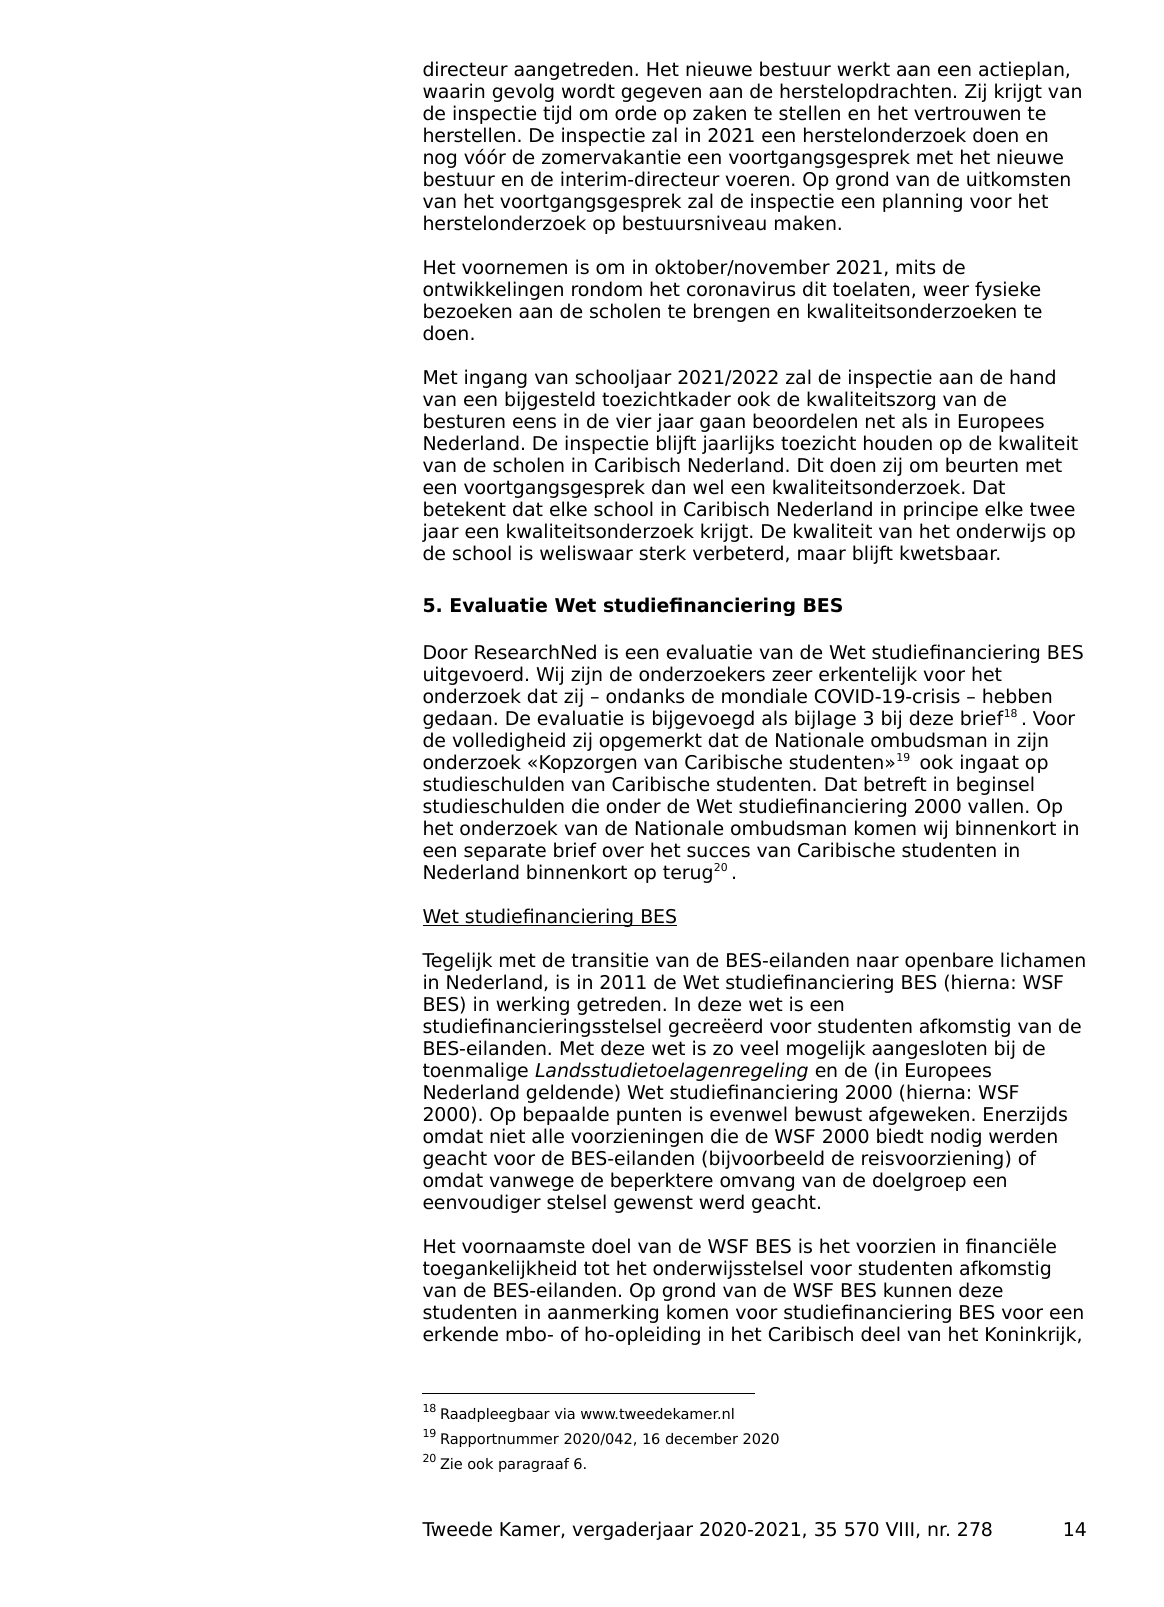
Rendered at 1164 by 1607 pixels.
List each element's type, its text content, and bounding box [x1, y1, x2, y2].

text directeur aangetreden. Het nieuwe bestuur werkt aan een actieplan, waarin gevolg wordt gegeven aan de herstelopdrachten. Zij krijgt van de inspectie tijd om orde op zaken te stellen en het vertrouwen te herstellen. De inspectie zal in 2021 een herstelonderzoek doen en nog vóór de zomervakantie een voortgangsgesprek met het nieuwe bestuur en de interim-directeur voeren. Op grond van de uitkomsten van het voortgangsgesprek zal de inspectie een planning voor het herstelonderzoek op bestuursniveau maken. [422, 59, 1087, 235]
text Met ingang van schooljaar 2021/2022 zal de inspectie aan de hand van een bijgesteld toezichtkader ook de kwaliteitszorg van de besturen eens in de vier jaar gaan beoordelen net als in Europees Nederland. De inspectie blijft jaarlijks toezicht houden op de kwaliteit van de scholen in Caribisch Nederland. Dit doen zij om beurten met een voortgangsgesprek dan wel een kwaliteitsonderzoek. Dat betekent dat elke school in Caribisch Nederland in principe elke twee jaar een kwaliteitsonderzoek krijgt. De kwaliteit van het onderwijs op de school is weliswaar sterk verbeterd, maar blijft kwetsbaar. [422, 367, 1087, 565]
text Tegelijk met de transitie van de BES-eilanden naar openbare lichamen in Nederland, is in 2011 de Wet studiefinanciering BES (hierna: WSF BES) in werking getreden. In deze wet is een studiefinancieringsstelsel gecreëerd voor studenten afkomstig van de BES-eilanden. Met deze wet is zo veel mogelijk aangesloten bij de toenmalige Landsstudietoelagenregeling en de (in Europees Nederland geldende) Wet studiefinanciering 2000 (hierna: WSF 2000). Op bepaalde punten is evenwel bewust afgeweken. Enerzijds omdat niet alle voorzieningen die de WSF 2000 biedt nodig werden geacht voor de BES-eilanden (bijvoorbeeld de reisvoorziening) of omdat vanwege de beperktere omvang van de doelgroep een eenvoudiger stelsel gewenst werd geacht. [422, 950, 1087, 1214]
text Rapportnummer 2020/042, 16 december 2020 [422, 1427, 1087, 1449]
subtitle Wet studiefinanciering BES [422, 906, 1087, 928]
subtitle 5. Evaluatie Wet studiefinanciering BES [422, 595, 1087, 617]
text Raadpleegbaar via www.tweedekamer.nl [422, 1402, 1087, 1424]
text Door ResearchNed is een evaluatie van de Wet studiefinanciering BES uitgevoerd. Wij zijn de onderzoekers zeer erkentelijk voor het onderzoek dat zij – ondanks de mondiale COVID-19-crisis – hebben gedaan. De evaluatie is bijgevoegd als bijlage 3 bij deze brief. Voor de volledigheid zij opgemerkt dat de Nationale ombudsman in zijn onderzoek «Kopzorgen van Caribische studenten» ook ingaat op studieschulden van Caribische studenten. Dat betreft in beginsel studieschulden die onder de Wet studiefinanciering 2000 vallen. Op het onderzoek van de Nationale ombudsman komen wij binnenkort in een separate brief over het succes van Caribische studenten in Nederland binnenkort op terug. [422, 642, 1087, 884]
text Het voornaamste doel van de WSF BES is het voorzien in financiële toegankelijkheid tot het onderwijsstelsel voor studenten afkomstig van de BES-eilanden. Op grond van de WSF BES kunnen deze studenten in aanmerking komen voor studiefinanciering BES voor een erkende mbo- of ho-opleiding in het Caribisch deel van het Koninkrijk, [422, 1236, 1087, 1346]
text Het voornemen is om in oktober/november 2021, mits de ontwikkelingen rondom het coronavirus dit toelaten, weer fysieke bezoeken aan de scholen te brengen en kwaliteitsonderzoeken te doen. [422, 257, 1087, 345]
text Zie ook paragraaf 6. [422, 1452, 1087, 1474]
